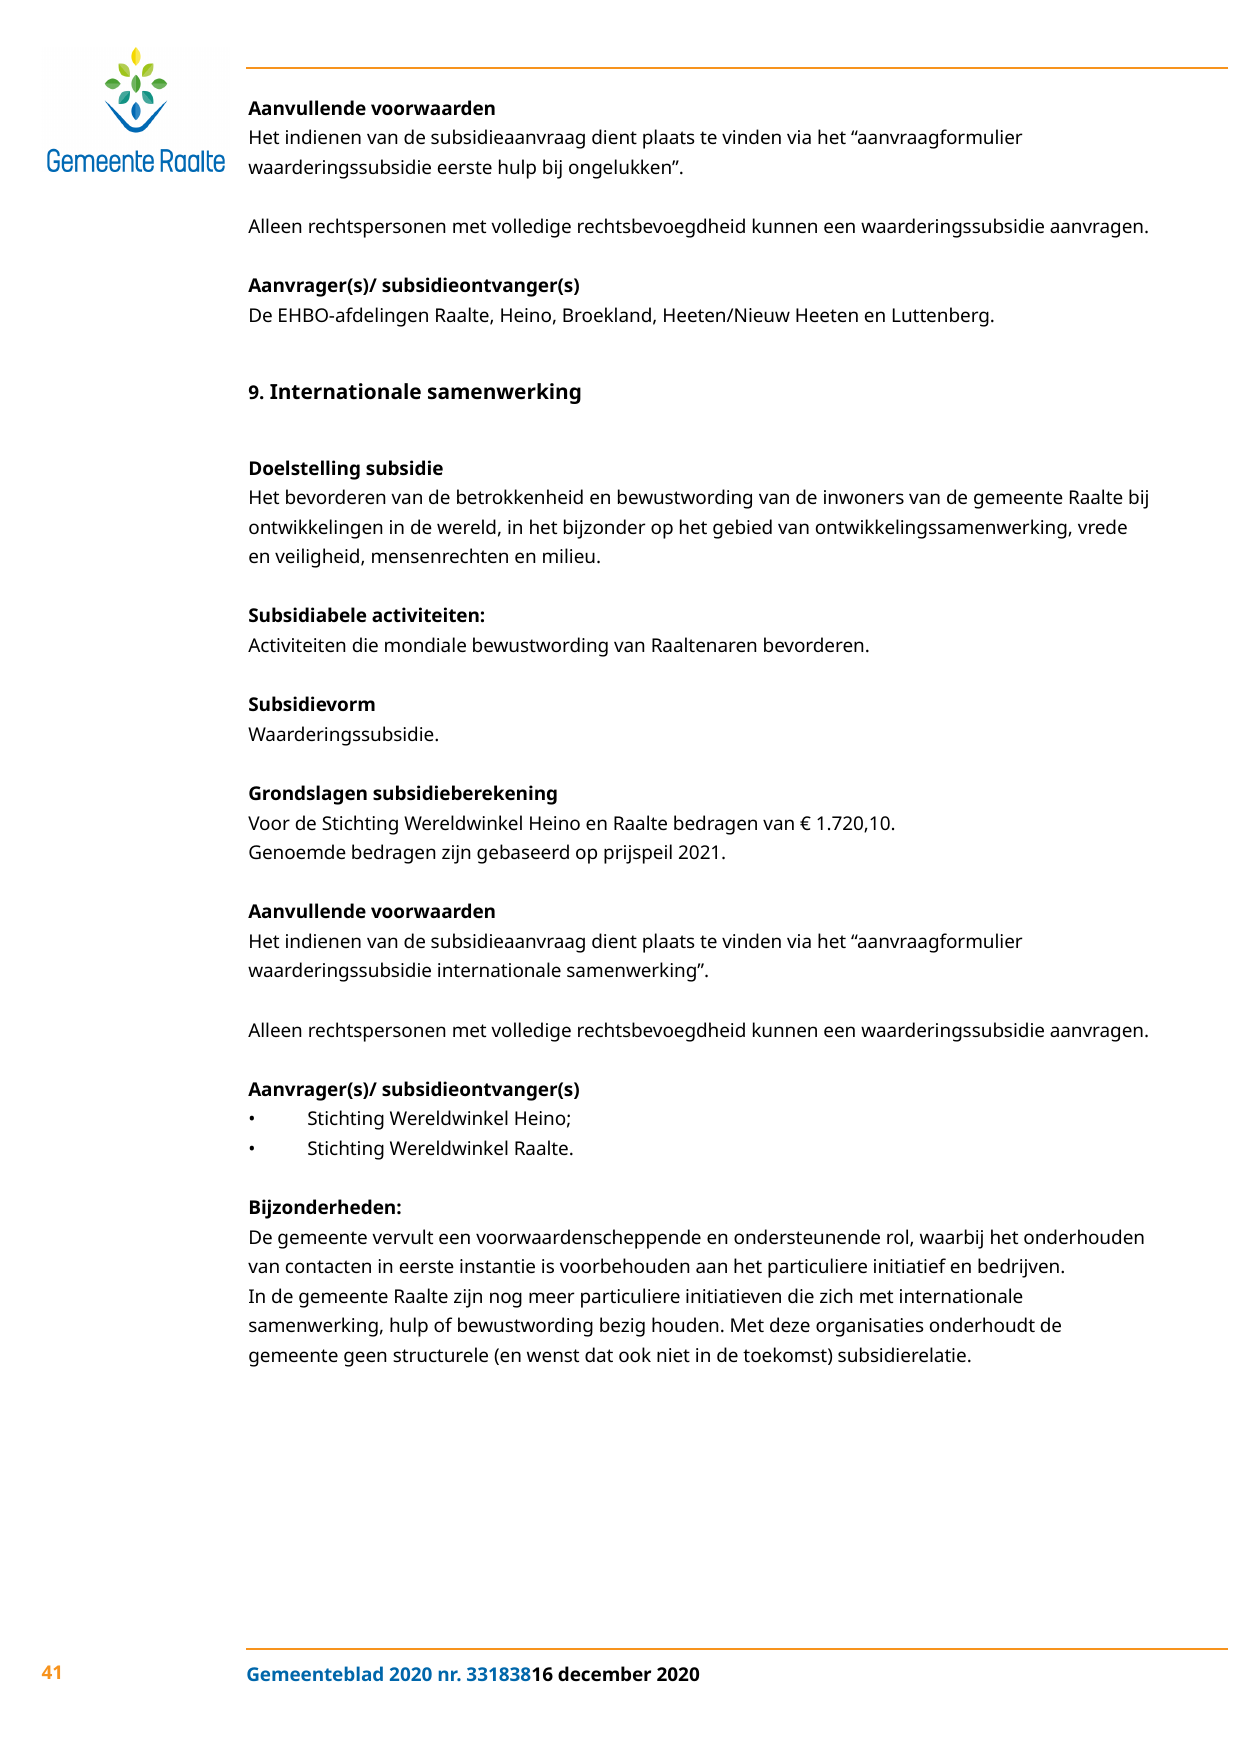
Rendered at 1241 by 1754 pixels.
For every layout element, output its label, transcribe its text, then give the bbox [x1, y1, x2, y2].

text Waarderingssubsidie. [248, 721, 1152, 747]
text In de gemeente Raalte zijn nog meer particuliere initiatieven die zich met internationale samenwerking, hulp of bewustwording bezig houden. Met deze organisaties onderhoudt de gemeente geen structurele (en wenst dat ook niet in de toekomst) subsidierelatie. [248, 1283, 1152, 1368]
text Aanvrager(s)/ subsidieontvanger(s) [248, 1076, 1152, 1102]
picture [41, 47, 231, 172]
text Bijzonderheden: [248, 1194, 1152, 1220]
text Het indienen van de subsidieaanvraag dient plaats te vinden via het “aanvraagformulier waarderingssubsidie internationale samenwerking”. [248, 928, 1152, 983]
text 9. Internationale samenwerking [248, 377, 1152, 406]
list Stichting Wereldwinkel Heino; [248, 1106, 1152, 1131]
text Subsidievorm [248, 691, 1152, 717]
text Het bevorderen van de betrokkenheid en bewustwording van de inwoners van de gemeente Raalte bij ontwikkelingen in de wereld, in het bijzonder op het gebied van ontwikkelingssamenwerking, vrede en veiligheid, mensenrechten en milieu. [248, 484, 1152, 569]
text Het indienen van de subsidieaanvraag dient plaats te vinden via het “aanvraagformulier waarderingssubsidie eerste hulp bij ongelukken”. [248, 124, 1152, 180]
text Aanvrager(s)/ subsidieontvanger(s) [248, 272, 1152, 298]
text Subsidiabele activiteiten: [248, 603, 1152, 628]
text Voor de Stichting Wereldwinkel Heino en Raalte bedragen van € 1.720,10. [248, 810, 1152, 836]
text Genoemde bedragen zijn gebaseerd op prijspeil 2021. [248, 839, 1152, 865]
text De gemeente vervult een voorwaardenscheppende en ondersteunende rol, waarbij het onderhouden van contacten in eerste instantie is voorbehouden aan het particuliere initiatief en bedrijven. [248, 1224, 1152, 1279]
text Aanvullende voorwaarden [248, 95, 1152, 121]
text De EHBO-afdelingen Raalte, Heino, Broekland, Heeten/Nieuw Heeten en Luttenberg. [248, 302, 1152, 328]
text Doelstelling subsidie [248, 455, 1152, 481]
text Grondslagen subsidieberekening [248, 780, 1152, 806]
text Alleen rechtspersonen met volledige rechtsbevoegdheid kunnen een waarderingssubsidie aanvragen. [248, 213, 1152, 239]
list Stichting Wereldwinkel Raalte. [248, 1135, 1152, 1161]
text Alleen rechtspersonen met volledige rechtsbevoegdheid kunnen een waarderingssubsidie aanvragen. [248, 1017, 1152, 1043]
text Aanvullende voorwaarden [248, 898, 1152, 924]
text Activiteiten die mondiale bewustwording van Raaltenaren bevorderen. [248, 632, 1152, 658]
